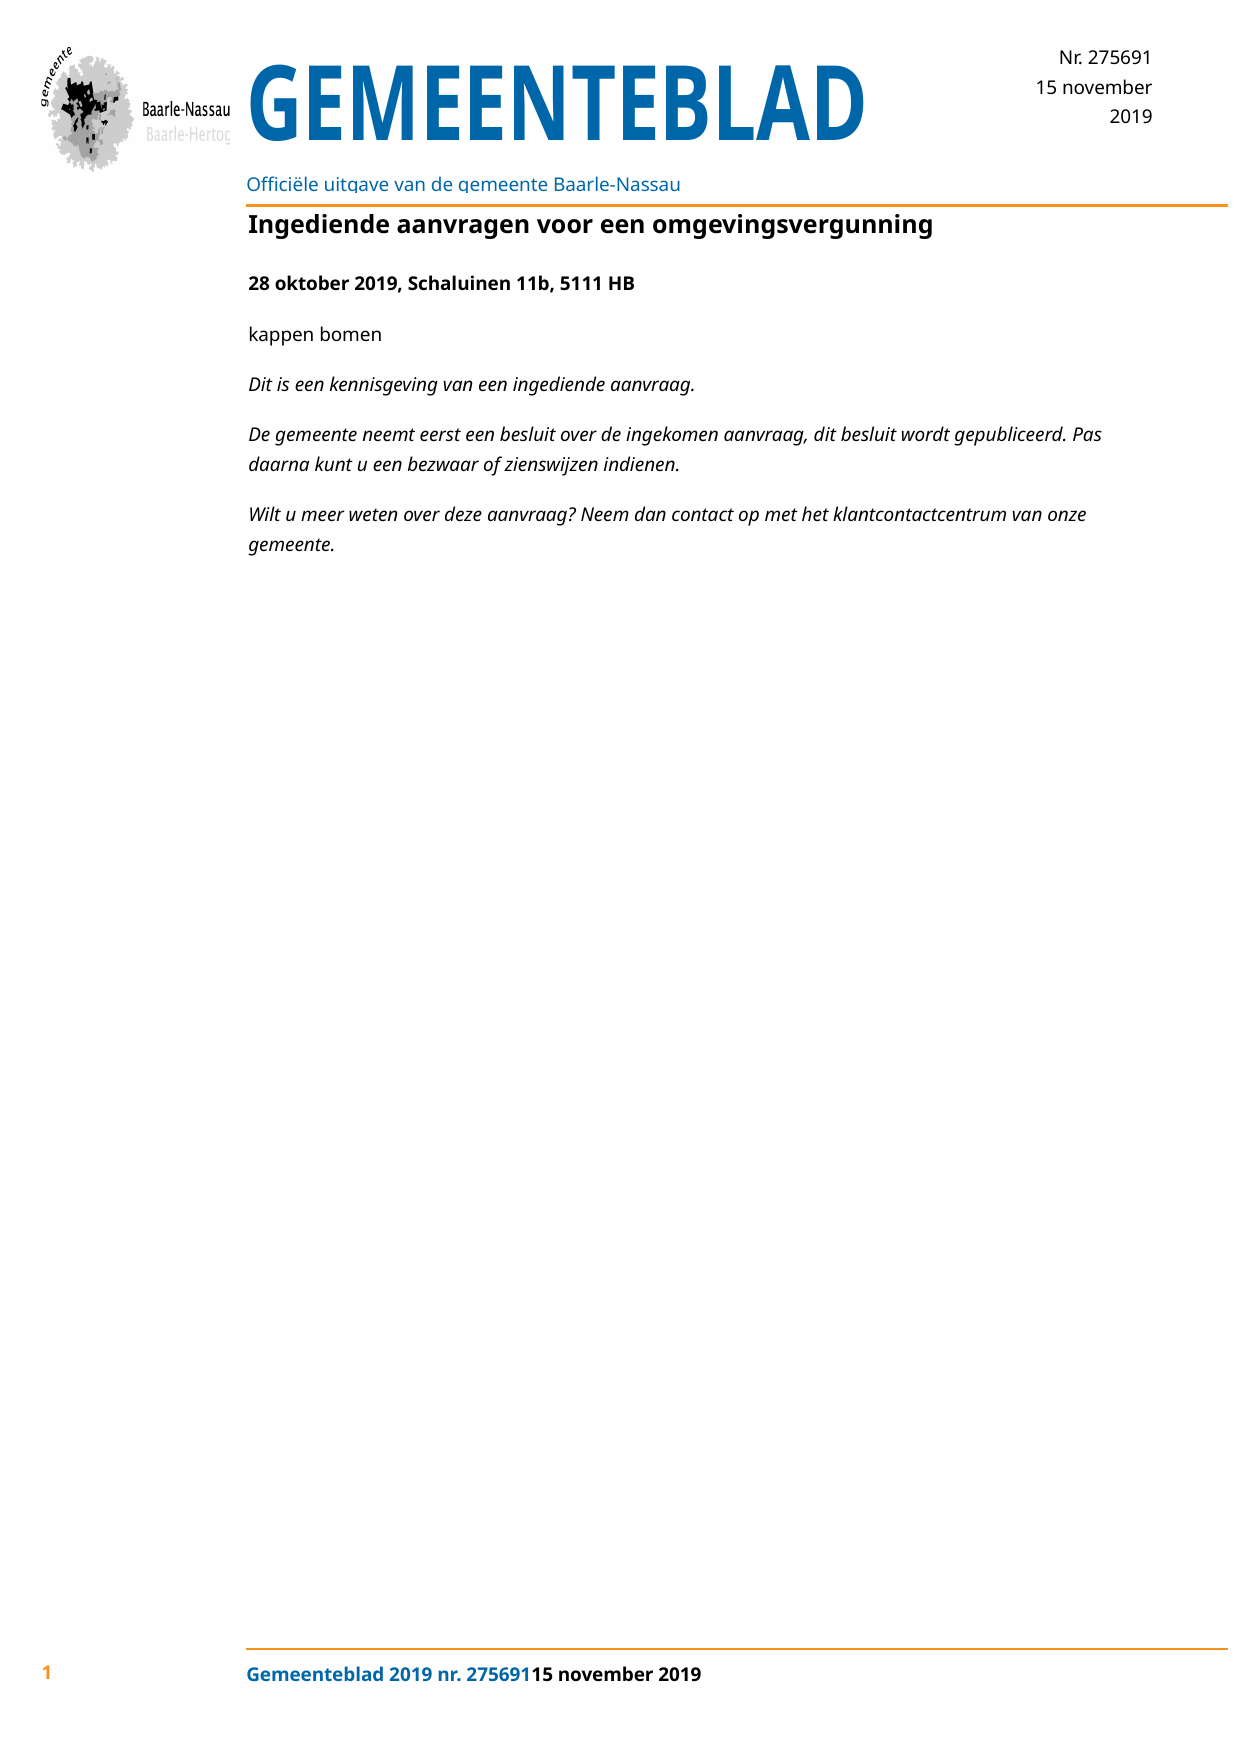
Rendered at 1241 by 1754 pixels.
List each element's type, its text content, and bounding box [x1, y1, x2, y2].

text Wilt u meer weten over deze aanvraag? Neem dan contact op met het klantcontactcentrum van onze gemeente. [248, 502, 1152, 557]
text 28 oktober 2019, Schaluinen 11b, 5111 HB [248, 270, 1152, 296]
text Ingediende aanvragen voor een omgevingsvergunning [248, 207, 1152, 241]
text kappen bomen [248, 321, 1152, 346]
text De gemeente neemt eerst een besluit over de ingekomen aanvraag, dit besluit wordt gepubliceerd. Pas daarna kunt u een bezwaar of zienswijzen indienen. [248, 422, 1152, 477]
picture [41, 47, 231, 172]
text Dit is een kennisgeving van een ingediende aanvraag. [248, 371, 1152, 397]
